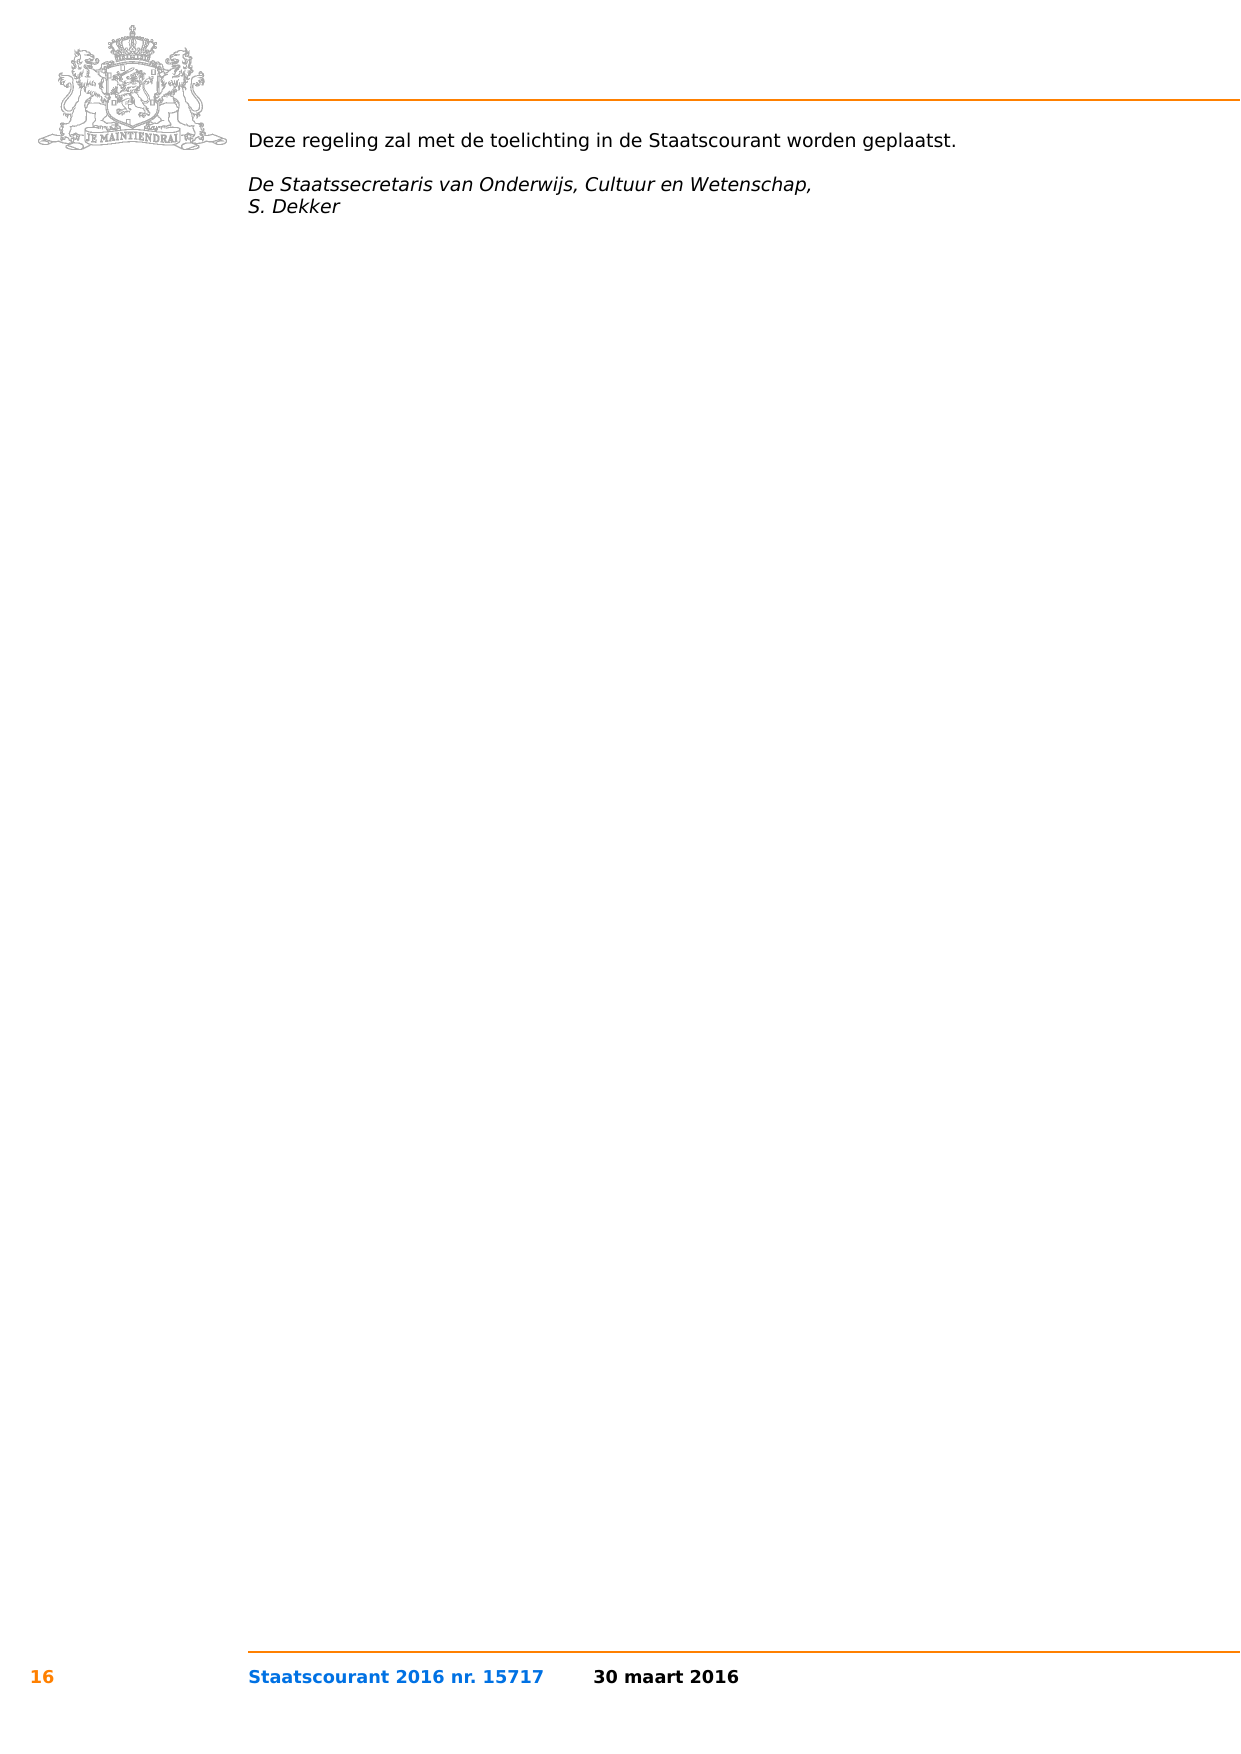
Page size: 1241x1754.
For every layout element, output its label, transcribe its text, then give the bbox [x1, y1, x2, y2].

text De Staatssecretaris van Onderwijs, Cultuur en Wetenschap, S. Dekker [248, 174, 1163, 218]
picture [38, 25, 227, 150]
text Deze regeling zal met de toelichting in de Staatscourant worden geplaatst. [248, 130, 1163, 152]
